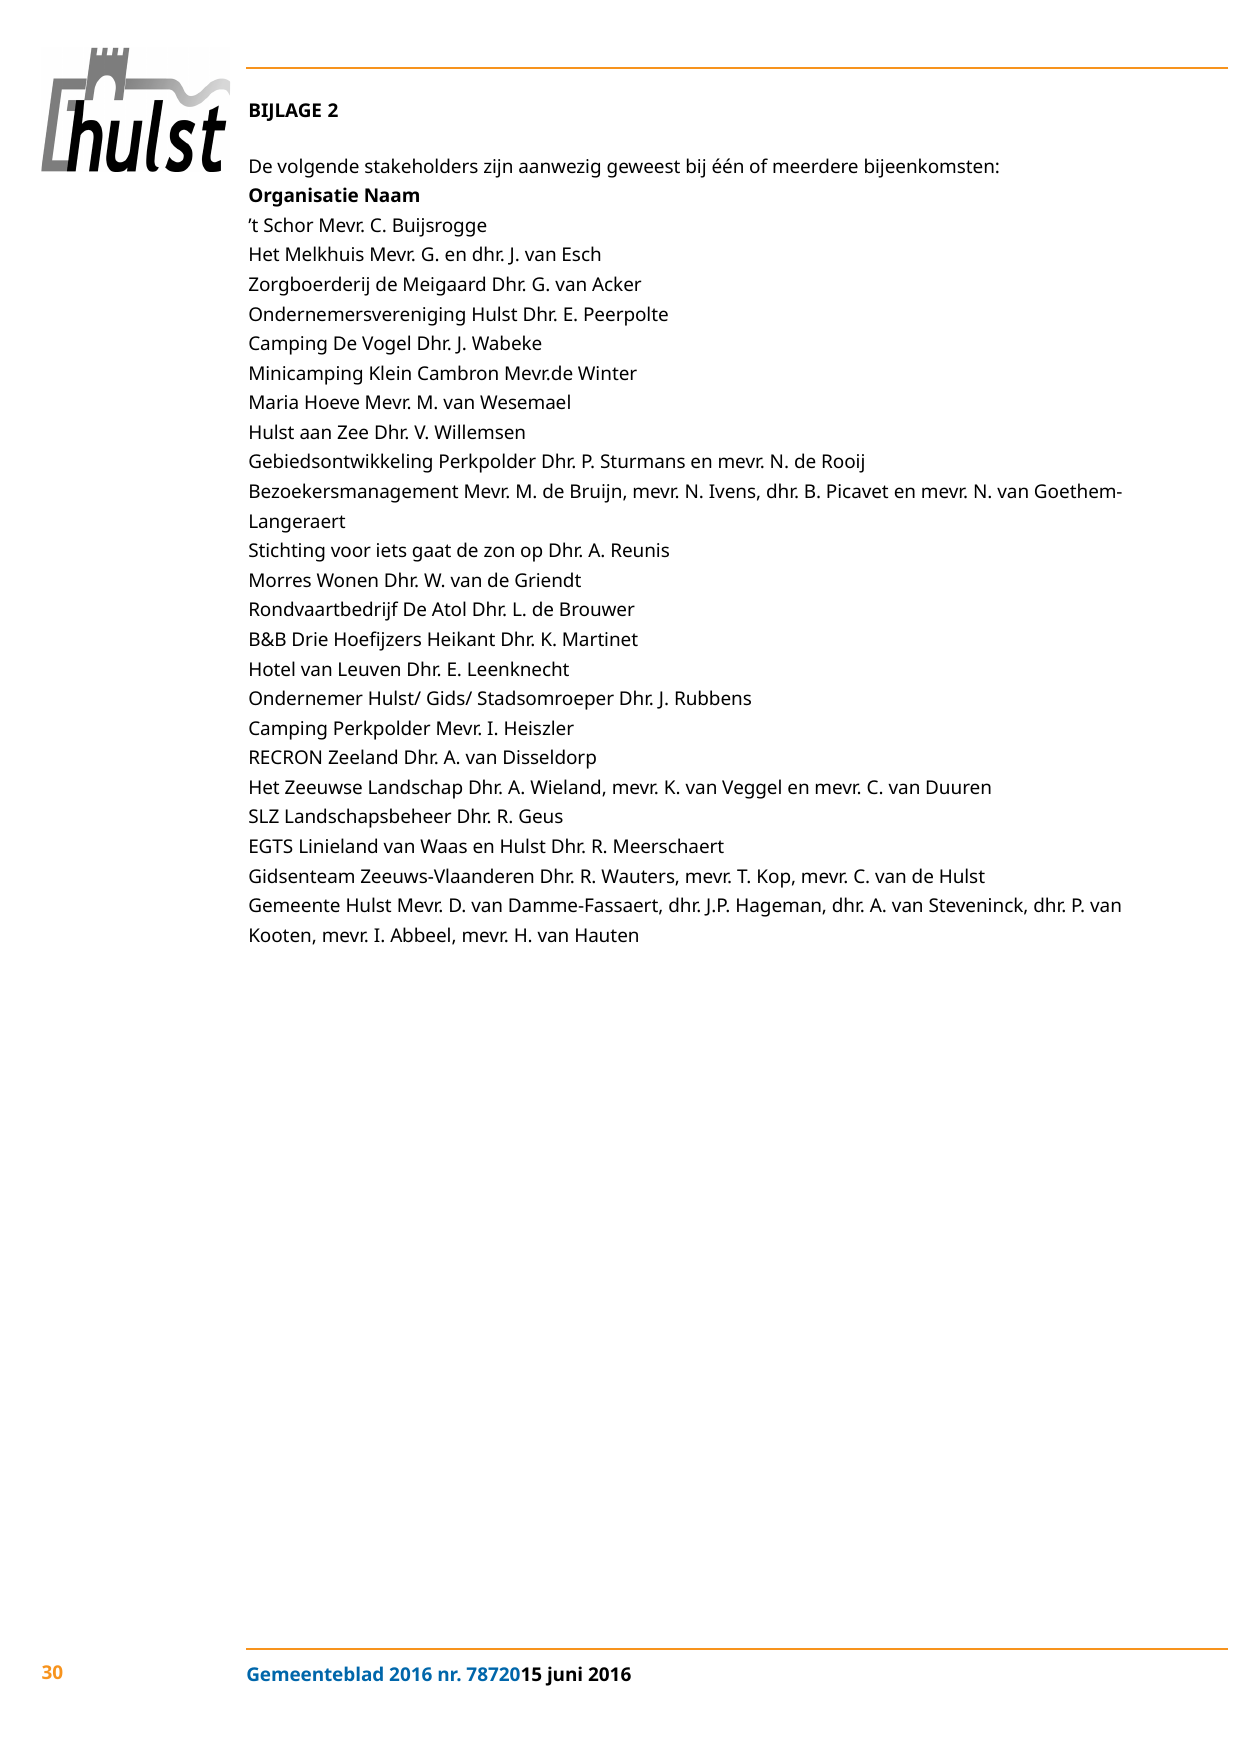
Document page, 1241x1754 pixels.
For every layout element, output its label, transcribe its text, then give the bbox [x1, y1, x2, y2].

picture [41, 47, 231, 172]
text RECRON Zeeland Dhr. A. van Disseldorp [248, 744, 1152, 770]
text Morres Wonen Dhr. W. van de Griendt [248, 567, 1152, 593]
text Minicamping Klein Cambron Mevr.de Winter [248, 360, 1152, 386]
text Ondernemersvereniging Hulst Dhr. E. Peerpolte [248, 301, 1152, 327]
text B&B Drie Hoefijzers Heikant Dhr. K. Martinet [248, 626, 1152, 652]
text SLZ Landschapsbeheer Dhr. R. Geus [248, 804, 1152, 829]
text Het Zeeuwse Landschap Dhr. A. Wieland, mevr. K. van Veggel en mevr. C. van Duuren [248, 774, 1152, 800]
text De volgende stakeholders zijn aanwezig geweest bij één of meerdere bijeenkomsten: [248, 153, 1152, 179]
text Organisatie Naam [248, 182, 1152, 208]
text Gidsenteam Zeeuws-Vlaanderen Dhr. R. Wauters, mevr. T. Kop, mevr. C. van de Hulst [248, 863, 1152, 889]
text Bezoekersmanagement Mevr. M. de Bruijn, mevr. N. Ivens, dhr. B. Picavet en mevr. N. van Goethem-Langeraert [248, 478, 1152, 534]
text Gemeente Hulst Mevr. D. van Damme-Fassaert, dhr. J.P. Hageman, dhr. A. van Steveninck, dhr. P. van Kooten, mevr. I. Abbeel, mevr. H. van Hauten [248, 892, 1152, 948]
text Camping Perkpolder Mevr. I. Heiszler [248, 715, 1152, 741]
text ’t Schor Mevr. C. Buijsrogge [248, 212, 1152, 238]
text Stichting voor iets gaat de zon op Dhr. A. Reunis [248, 537, 1152, 563]
text Ondernemer Hulst/ Gids/ Stadsomroeper Dhr. J. Rubbens [248, 685, 1152, 711]
text BIJLAGE 2 [248, 95, 1152, 123]
text Rondvaartbedrijf De Atol Dhr. L. de Brouwer [248, 597, 1152, 622]
text Hulst aan Zee Dhr. V. Willemsen [248, 419, 1152, 445]
text Hotel van Leuven Dhr. E. Leenknecht [248, 656, 1152, 682]
text Maria Hoeve Mevr. M. van Wesemael [248, 389, 1152, 415]
text Het Melkhuis Mevr. G. en dhr. J. van Esch [248, 242, 1152, 267]
text Zorgboerderij de Meigaard Dhr. G. van Acker [248, 271, 1152, 297]
text Camping De Vogel Dhr. J. Wabeke [248, 330, 1152, 356]
text Gebiedsontwikkeling Perkpolder Dhr. P. Sturmans en mevr. N. de Rooij [248, 449, 1152, 474]
text EGTS Linieland van Waas en Hulst Dhr. R. Meerschaert [248, 833, 1152, 859]
